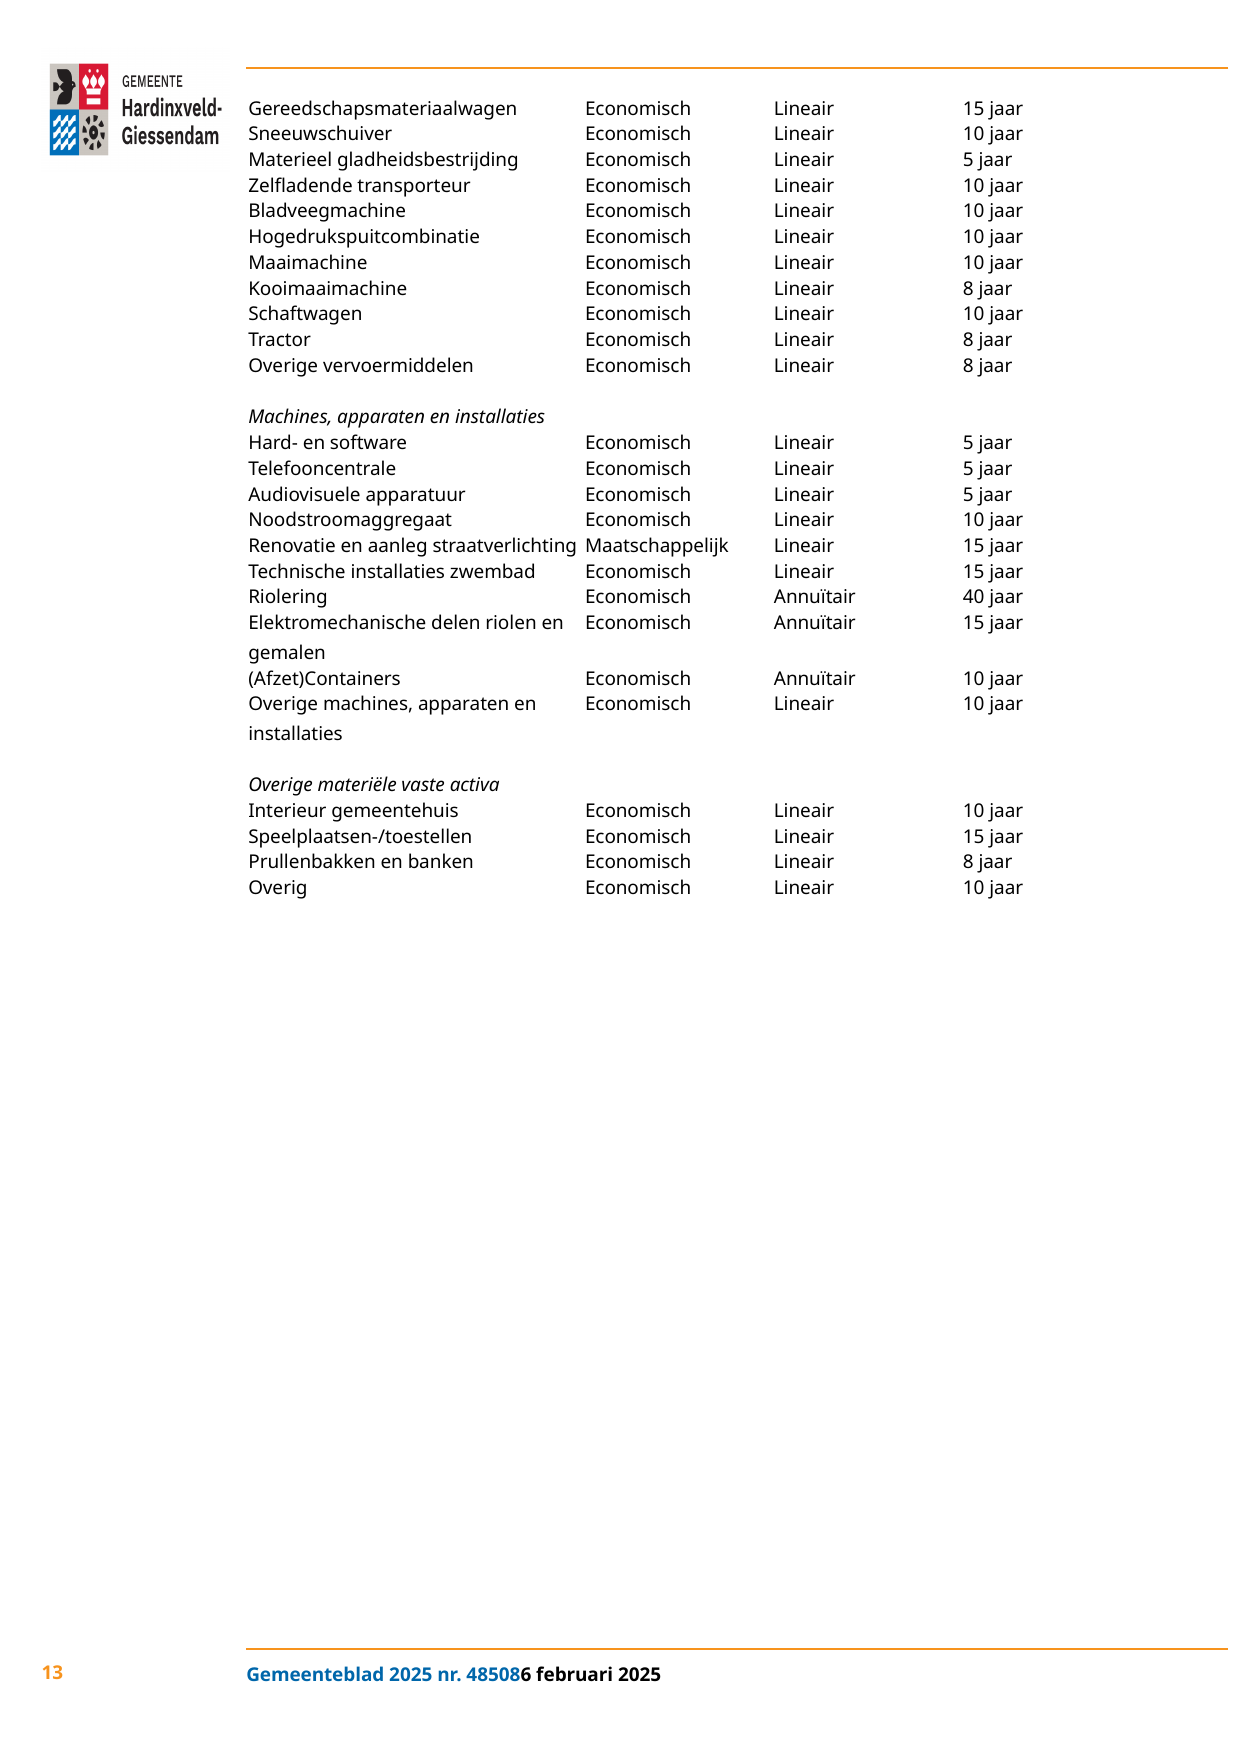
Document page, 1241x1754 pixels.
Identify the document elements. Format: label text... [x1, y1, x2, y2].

table_cell 15 jaar [963, 95, 1152, 121]
table_cell Economisch [585, 352, 774, 378]
table_cell 8 jaar [963, 849, 1152, 874]
table_cell [248, 746, 585, 771]
table_cell 10 jaar [963, 224, 1152, 249]
table_cell Maaimachine [248, 249, 585, 275]
table_cell 10 jaar [963, 301, 1152, 326]
table_cell Lineair [774, 558, 963, 584]
table_cell Technische installaties zwembad [248, 558, 585, 584]
table_cell Lineair [774, 121, 963, 146]
table_cell [963, 746, 1152, 771]
table_cell Tractor [248, 326, 585, 352]
table_cell [774, 746, 963, 771]
table_cell (Afzet)Containers [248, 665, 585, 690]
table_cell [585, 378, 774, 403]
table_cell 10 jaar [963, 121, 1152, 146]
table_cell Economisch [585, 823, 774, 849]
table_cell Economisch [585, 849, 774, 874]
table_cell Overige vervoermiddelen [248, 352, 585, 378]
table_cell Lineair [774, 275, 963, 301]
table_cell Economisch [585, 146, 774, 172]
table_cell Economisch [585, 455, 774, 481]
table_cell Renovatie en aanleg straatverlichting [248, 532, 585, 558]
table_cell Overig [248, 874, 585, 900]
table_cell Riolering [248, 584, 585, 609]
table_cell 10 jaar [963, 665, 1152, 690]
table_cell 40 jaar [963, 584, 1152, 609]
table_cell Kooimaaimachine [248, 275, 585, 301]
table_cell Noodstroomaggregaat [248, 506, 585, 532]
table_cell Economisch [585, 95, 774, 121]
table_cell [774, 404, 963, 429]
table_cell Economisch [585, 665, 774, 690]
table_cell Hard- en software [248, 429, 585, 455]
table_cell Audiovisuele apparatuur [248, 481, 585, 506]
table_cell Bladveegmachine [248, 198, 585, 223]
table_cell Machines, apparaten en installaties [248, 404, 585, 429]
table_cell Economisch [585, 275, 774, 301]
table_cell Interieur gemeentehuis [248, 797, 585, 823]
table_cell Economisch [585, 797, 774, 823]
table_cell Gereedschapsmateriaalwagen [248, 95, 585, 121]
table_cell Economisch [585, 506, 774, 532]
table_cell Economisch [585, 301, 774, 326]
table_cell Economisch [585, 481, 774, 506]
table_cell 5 jaar [963, 481, 1152, 506]
table_cell Annuïtair [774, 609, 963, 665]
table_cell 5 jaar [963, 146, 1152, 172]
table_cell 10 jaar [963, 249, 1152, 275]
table_cell Economisch [585, 558, 774, 584]
table_cell Materieel gladheidsbestrijding [248, 146, 585, 172]
table_cell 10 jaar [963, 172, 1152, 198]
table_cell 5 jaar [963, 429, 1152, 455]
table_cell Lineair [774, 849, 963, 874]
table_cell Telefooncentrale [248, 455, 585, 481]
table_cell Overige machines, apparaten en installaties [248, 690, 585, 746]
table_cell Sneeuwschuiver [248, 121, 585, 146]
table_cell Prullenbakken en banken [248, 849, 585, 874]
table_cell Lineair [774, 455, 963, 481]
table_cell [963, 378, 1152, 403]
table_cell Economisch [585, 121, 774, 146]
table_cell 15 jaar [963, 823, 1152, 849]
table_cell Economisch [585, 172, 774, 198]
table_cell 15 jaar [963, 558, 1152, 584]
table_cell 10 jaar [963, 198, 1152, 223]
table_cell Elektromechanische delen riolen en gemalen [248, 609, 585, 665]
table_cell 10 jaar [963, 690, 1152, 746]
table_cell Speelplaatsen-/toestellen [248, 823, 585, 849]
table_cell Lineair [774, 352, 963, 378]
table_cell Annuïtair [774, 584, 963, 609]
table_cell Lineair [774, 481, 963, 506]
table_cell 15 jaar [963, 532, 1152, 558]
table_cell [774, 378, 963, 403]
table_cell Economisch [585, 874, 774, 900]
table_cell Maatschappelijk [585, 532, 774, 558]
table_cell 15 jaar [963, 609, 1152, 665]
table_cell [585, 771, 774, 797]
table_cell Lineair [774, 146, 963, 172]
table_cell 10 jaar [963, 874, 1152, 900]
table_cell 8 jaar [963, 352, 1152, 378]
table_cell Lineair [774, 249, 963, 275]
table_cell [774, 771, 963, 797]
table_cell Lineair [774, 823, 963, 849]
table_cell Economisch [585, 326, 774, 352]
table_cell 10 jaar [963, 797, 1152, 823]
table_cell Lineair [774, 326, 963, 352]
table_cell Schaftwagen [248, 301, 585, 326]
table_cell Lineair [774, 797, 963, 823]
table_cell Annuïtair [774, 665, 963, 690]
table_cell 8 jaar [963, 275, 1152, 301]
table_cell [585, 746, 774, 771]
table_cell 10 jaar [963, 506, 1152, 532]
table_cell Economisch [585, 609, 774, 665]
table_cell Economisch [585, 429, 774, 455]
table_cell 8 jaar [963, 326, 1152, 352]
table_cell [963, 404, 1152, 429]
table_cell Economisch [585, 690, 774, 746]
table_cell Lineair [774, 429, 963, 455]
table_cell Economisch [585, 198, 774, 223]
table_cell Zelfladende transporteur [248, 172, 585, 198]
picture [41, 47, 231, 172]
table_cell 5 jaar [963, 455, 1152, 481]
table_cell [963, 771, 1152, 797]
table_cell Lineair [774, 95, 963, 121]
table_cell [585, 404, 774, 429]
table_cell Hogedrukspuitcombinatie [248, 224, 585, 249]
table_cell Lineair [774, 198, 963, 223]
table_cell Economisch [585, 224, 774, 249]
table_cell Lineair [774, 301, 963, 326]
table_cell Lineair [774, 532, 963, 558]
table_cell Lineair [774, 224, 963, 249]
table_cell Lineair [774, 172, 963, 198]
table_cell Overige materiële vaste activa [248, 771, 585, 797]
table_cell [248, 378, 585, 403]
table_cell Lineair [774, 874, 963, 900]
table_cell Economisch [585, 584, 774, 609]
table_cell Lineair [774, 690, 963, 746]
table_cell Economisch [585, 249, 774, 275]
table_cell Lineair [774, 506, 963, 532]
